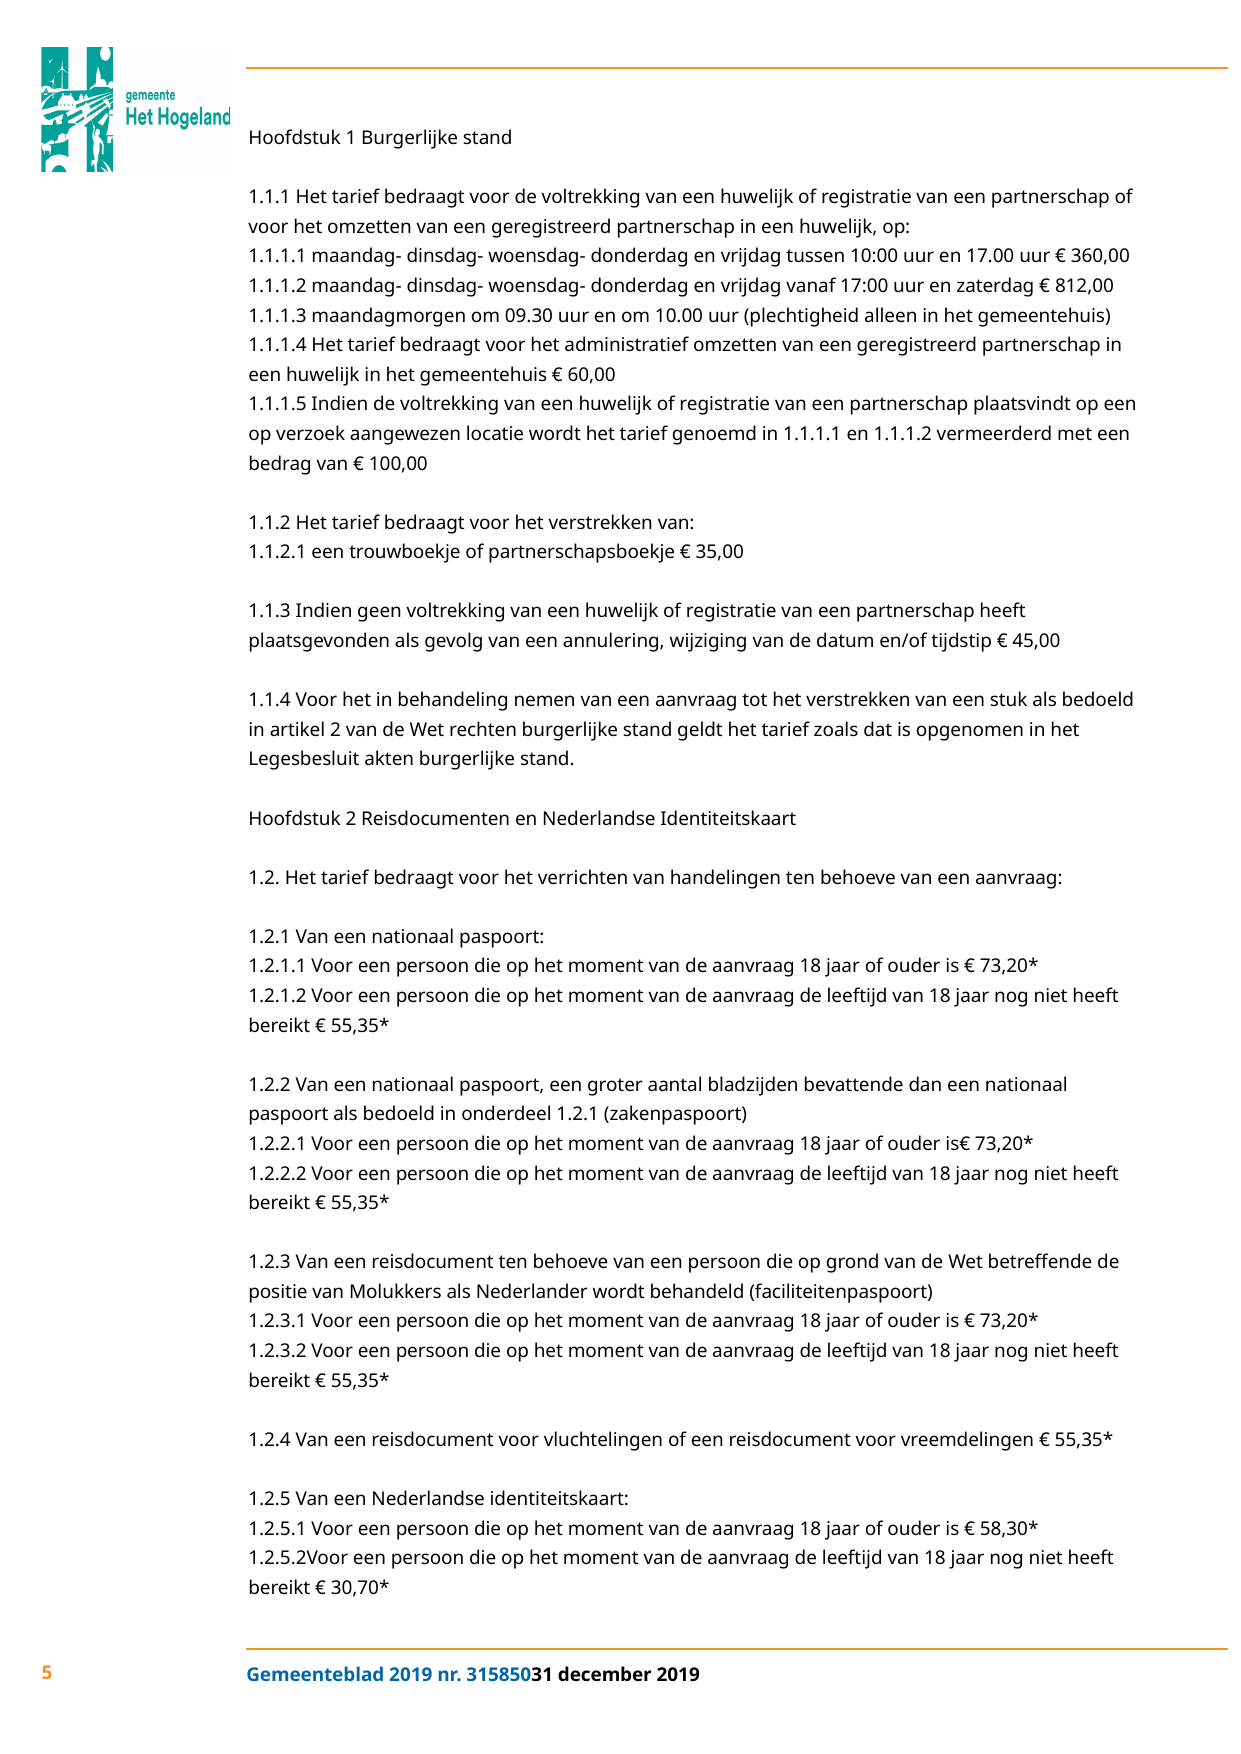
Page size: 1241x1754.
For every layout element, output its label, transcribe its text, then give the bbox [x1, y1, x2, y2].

text 1.1.1.3 maandagmorgen om 09.30 uur en om 10.00 uur (plechtigheid alleen in het gemeentehuis) [248, 302, 1152, 328]
text Hoofdstuk 2 Reisdocumenten en Nederlandse Identiteitskaart [248, 805, 1152, 831]
text 1.2.2.1 Voor een persoon die op het moment van de aanvraag 18 jaar of ouder is€ 73,20* [248, 1130, 1152, 1156]
text 1.2.1.2 Voor een persoon die op het moment van de aanvraag de leeftijd van 18 jaar nog niet heeft bereikt € 55,35* [248, 982, 1152, 1038]
text 1.2.1.1 Voor een persoon die op het moment van de aanvraag 18 jaar of ouder is € 73,20* [248, 953, 1152, 978]
text 1.1.2 Het tarief bedraagt voor het verstrekken van: [248, 509, 1152, 535]
text 1.2.5.2Voor een persoon die op het moment van de aanvraag de leeftijd van 18 jaar nog niet heeft bereikt € 30,70* [248, 1544, 1152, 1600]
text 1.2.4 Van een reisdocument voor vluchtelingen of een reisdocument voor vreemdelingen € 55,35* [248, 1426, 1152, 1452]
text 1.2.3 Van een reisdocument ten behoeve van een persoon die op grond van de Wet betreffende de positie van Molukkers als Nederlander wordt behandeld (faciliteitenpaspoort) [248, 1248, 1152, 1304]
text 1.1.1.5 Indien de voltrekking van een huwelijk of registratie van een partnerschap plaatsvindt op een op verzoek aangewezen locatie wordt het tarief genoemd in 1.1.1.1 en 1.1.1.2 vermeerderd met een bedrag van € 100,00 [248, 391, 1152, 476]
text 1.2.2.2 Voor een persoon die op het moment van de aanvraag de leeftijd van 18 jaar nog niet heeft bereikt € 55,35* [248, 1160, 1152, 1215]
text 1.1.2.1 een trouwboekje of partnerschapsboekje € 35,00 [248, 538, 1152, 564]
text 1.1.4 Voor het in behandeling nemen van een aanvraag tot het verstrekken van een stuk als bedoeld in artikel 2 van de Wet rechten burgerlijke stand geldt het tarief zoals dat is opgenomen in het Legesbesluit akten burgerlijke stand. [248, 686, 1152, 771]
text 1.2.1 Van een nationaal paspoort: [248, 923, 1152, 949]
text 1.2.3.2 Voor een persoon die op het moment van de aanvraag de leeftijd van 18 jaar nog niet heeft bereikt € 55,35* [248, 1337, 1152, 1393]
text 1.2.2 Van een nationaal paspoort, een groter aantal bladzijden bevattende dan een nationaal paspoort als bedoeld in onderdeel 1.2.1 (zakenpaspoort) [248, 1071, 1152, 1126]
picture [41, 47, 231, 172]
text 1.2.5.1 Voor een persoon die op het moment van de aanvraag 18 jaar of ouder is € 58,30* [248, 1515, 1152, 1541]
text 1.2.5 Van een Nederlandse identiteitskaart: [248, 1485, 1152, 1511]
text 1.1.1.2 maandag- dinsdag- woensdag- donderdag en vrijdag vanaf 17:00 uur en zaterdag € 812,00 [248, 272, 1152, 298]
text 1.1.1.1 maandag- dinsdag- woensdag- donderdag en vrijdag tussen 10:00 uur en 17.00 uur € 360,00 [248, 243, 1152, 268]
text 1.1.1 Het tarief bedraagt voor de voltrekking van een huwelijk of registratie van een partnerschap of voor het omzetten van een geregistreerd partnerschap in een huwelijk, op: [248, 183, 1152, 239]
text 1.1.1.4 Het tarief bedraagt voor het administratief omzetten van een geregistreerd partnerschap in een huwelijk in het gemeentehuis € 60,00 [248, 331, 1152, 387]
text 1.1.3 Indien geen voltrekking van een huwelijk of registratie van een partnerschap heeft plaatsgevonden als gevolg van een annulering, wijziging van de datum en/of tijdstip € 45,00 [248, 598, 1152, 653]
text 1.2. Het tarief bedraagt voor het verrichten van handelingen ten behoeve van een aanvraag: [248, 864, 1152, 890]
text Hoofdstuk 1 Burgerlijke stand [248, 124, 1152, 150]
text 1.2.3.1 Voor een persoon die op het moment van de aanvraag 18 jaar of ouder is € 73,20* [248, 1308, 1152, 1333]
